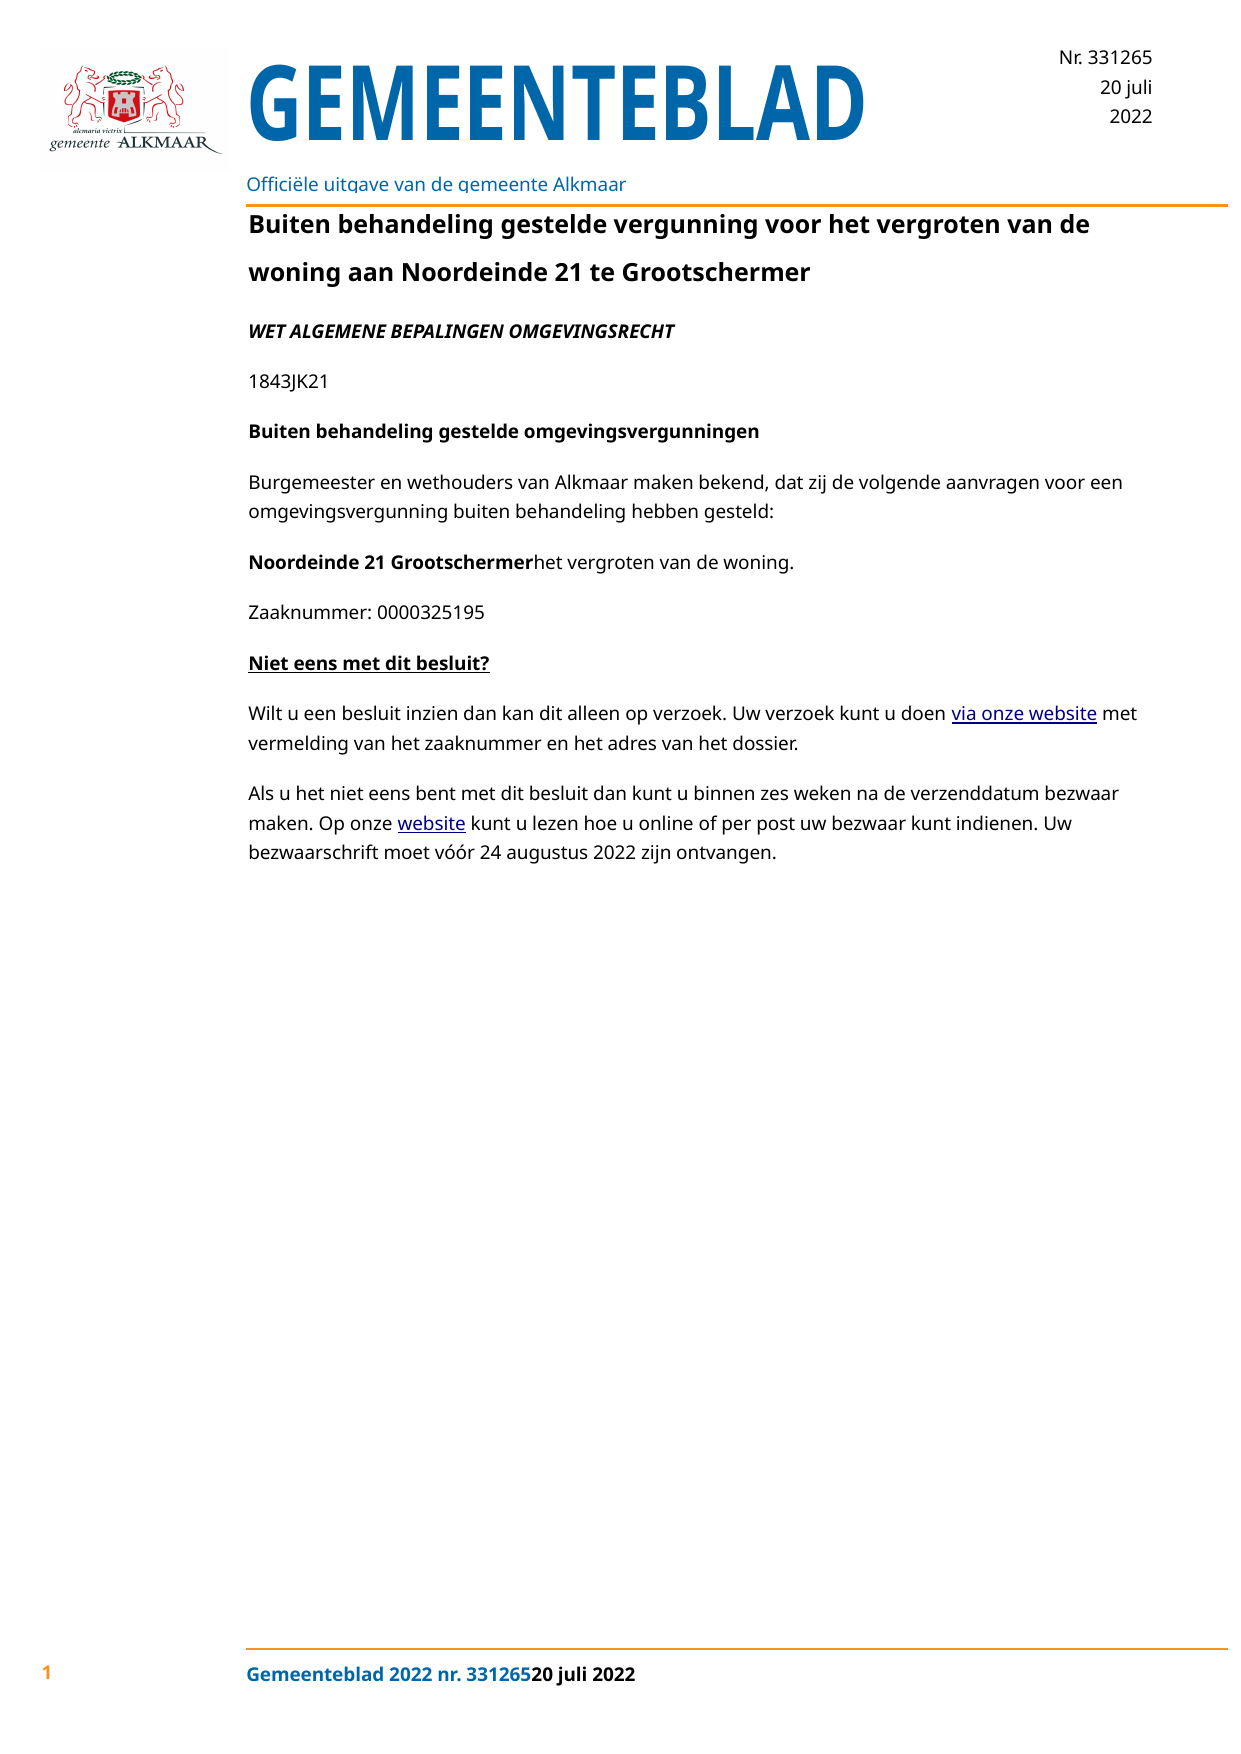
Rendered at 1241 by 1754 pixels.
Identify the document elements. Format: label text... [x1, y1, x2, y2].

text Buiten behandeling gestelde vergunning voor het vergroten van de woning aan Noordeinde 21 te Grootschermer [248, 207, 1152, 288]
text WET ALGEMENE BEPALINGEN OMGEVINGSRECHT [248, 318, 1152, 344]
text Niet eens met dit besluit? [248, 650, 1152, 676]
text Noordeinde 21 Grootschermerhet vergroten van de woning. [248, 549, 1152, 575]
text Buiten behandeling gestelde omgevingsvergunningen [248, 419, 1152, 444]
text Burgemeester en wethouders van Alkmaar maken bekend, dat zij de volgende aanvragen voor een omgevingsvergunning buiten behandeling hebben gesteld: [248, 469, 1152, 524]
text Als u het niet eens bent met dit besluit dan kunt u binnen zes weken na de verzenddatum bezwaar maken. Op onze website kunt u lezen hoe u online of per post uw bezwaar kunt indienen. Uw bezwaarschrift moet vóór 24 augustus 2022 zijn ontvangen. [248, 780, 1152, 865]
text 1843JK21 [248, 368, 1152, 394]
picture [41, 47, 231, 172]
text Zaaknummer: 0000325195 [248, 599, 1152, 625]
text Wilt u een besluit inzien dan kan dit alleen op verzoek. Uw verzoek kunt u doen via onze website met vermelding van het zaaknummer en het adres van het dossier. [248, 700, 1152, 756]
